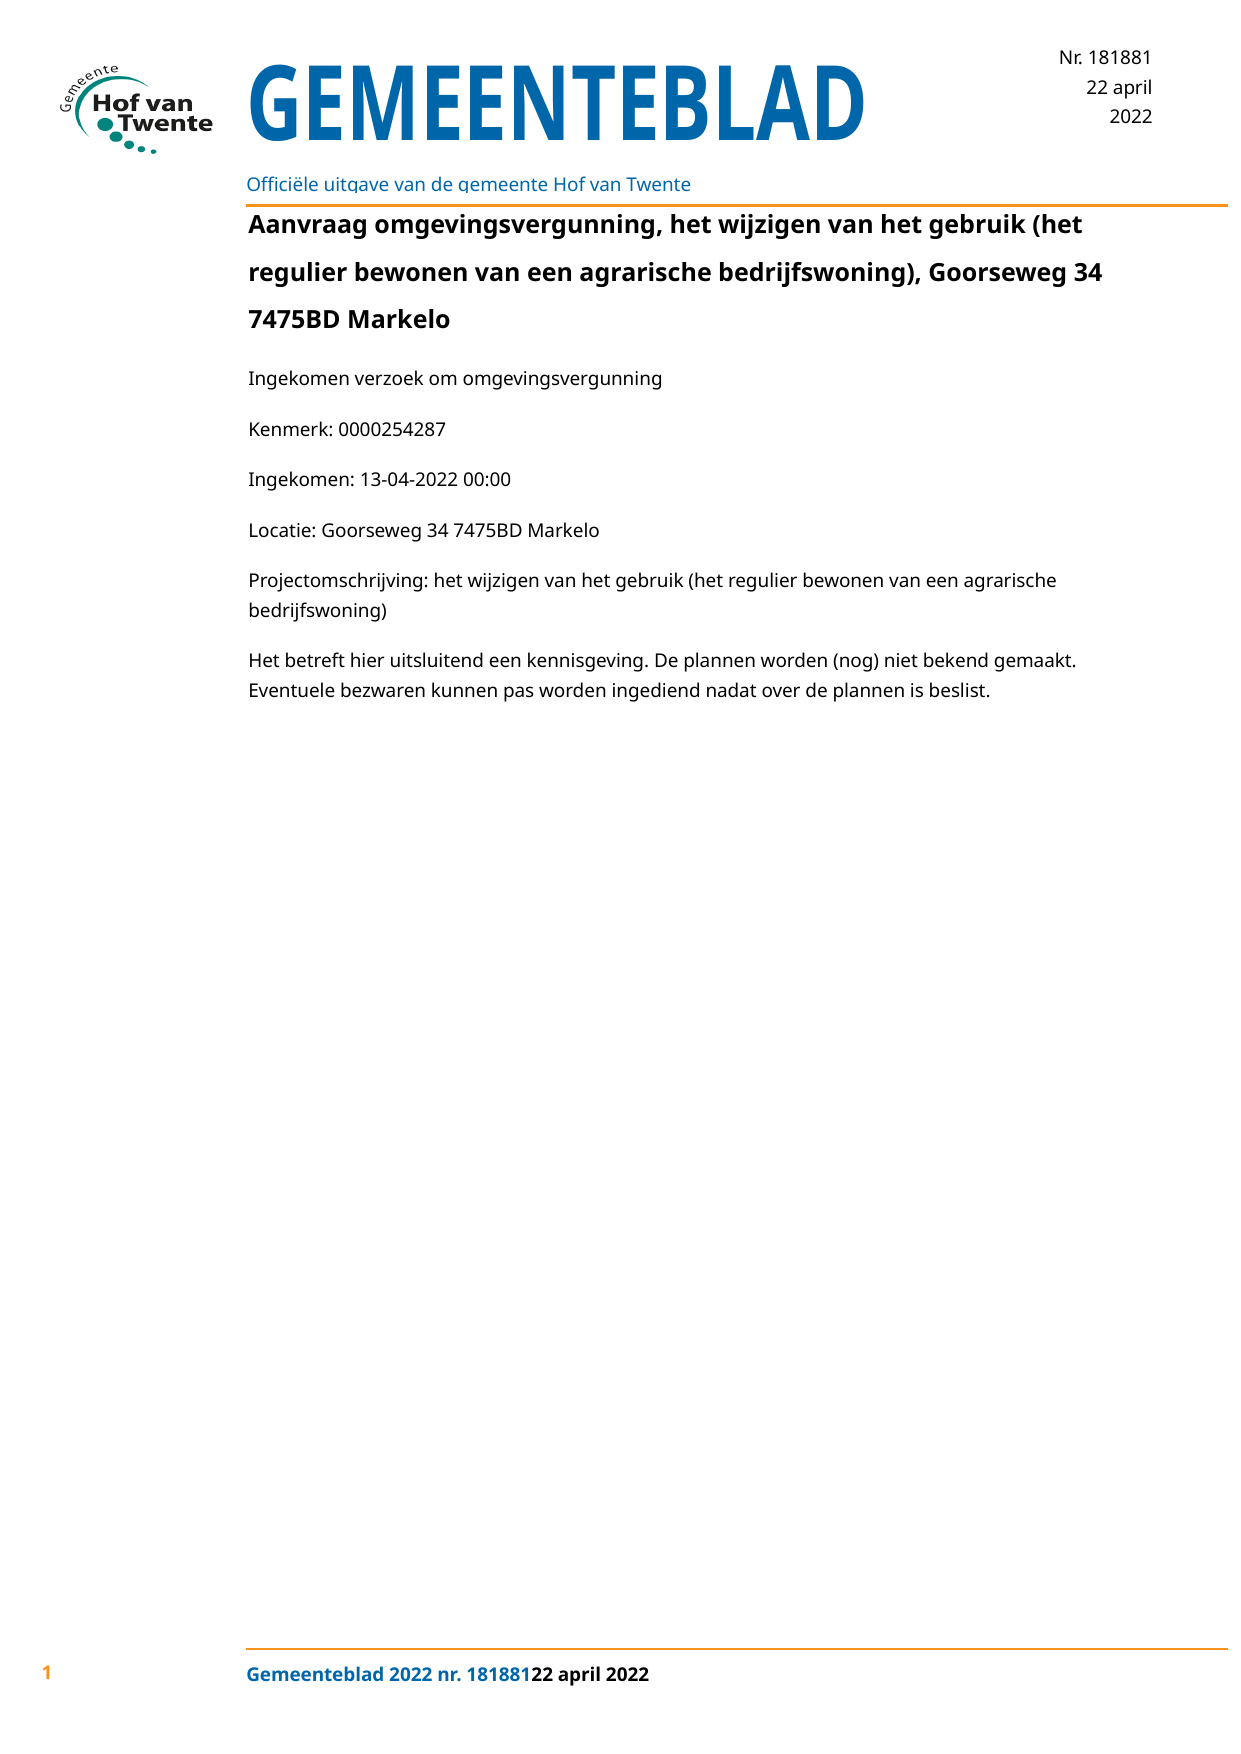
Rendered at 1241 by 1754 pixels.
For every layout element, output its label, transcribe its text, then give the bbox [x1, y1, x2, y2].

text Aanvraag omgevingsvergunning, het wijzigen van het gebruik (het regulier bewonen van een agrarische bedrijfswoning), Goorseweg 34 7475BD Markelo [248, 207, 1152, 336]
text Ingekomen: 13-04-2022 00:00 [248, 466, 1152, 492]
picture [41, 47, 231, 172]
text Kenmerk: 0000254287 [248, 416, 1152, 442]
text Het betreft hier uitsluitend een kennisgeving. De plannen worden (nog) niet bekend gemaakt. Eventuele bezwaren kunnen pas worden ingediend nadat over de plannen is beslist. [248, 647, 1152, 702]
text Projectomschrijving: het wijzigen van het gebruik (het regulier bewonen van een agrarische bedrijfswoning) [248, 567, 1152, 622]
text Locatie: Goorseweg 34 7475BD Markelo [248, 517, 1152, 542]
text Ingekomen verzoek om omgevingsvergunning [248, 366, 1152, 391]
